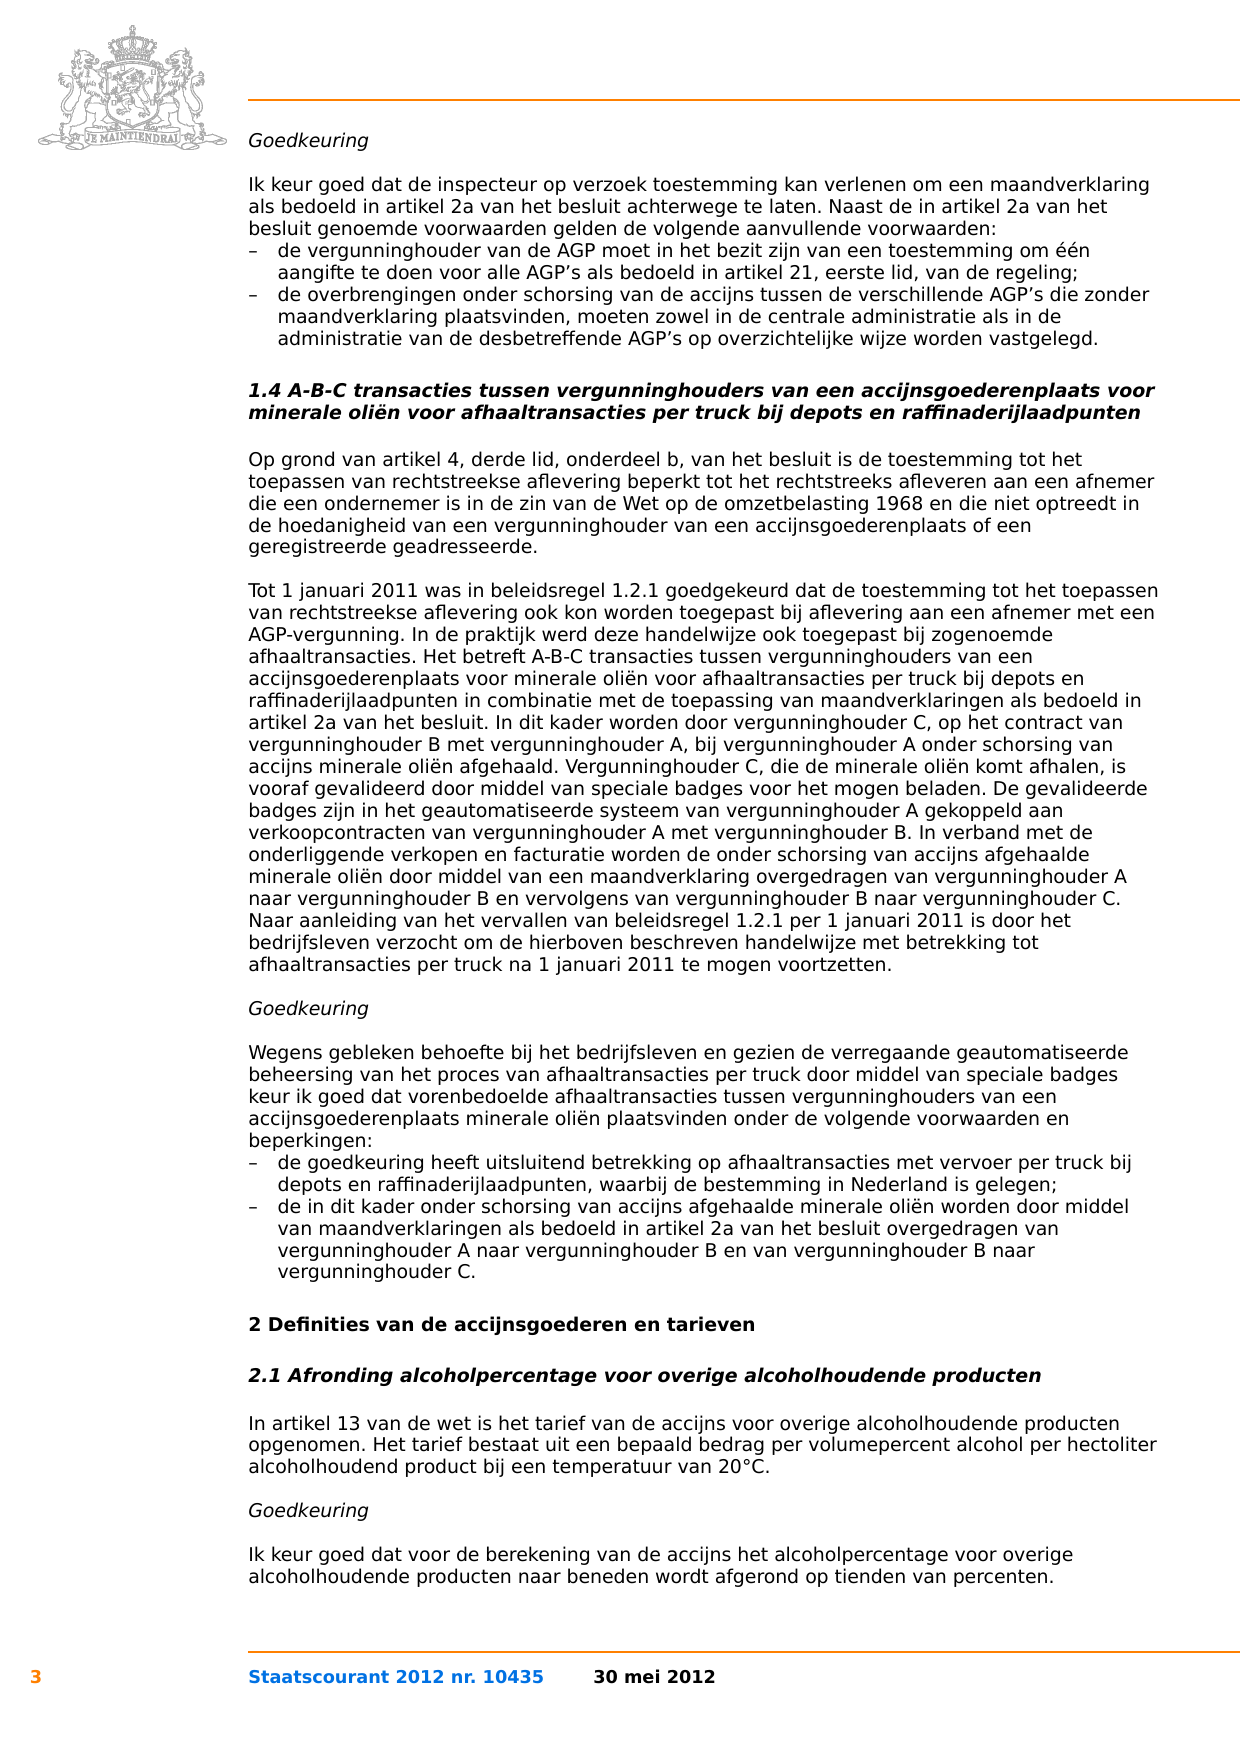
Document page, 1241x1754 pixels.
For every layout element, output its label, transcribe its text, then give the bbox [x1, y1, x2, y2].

picture [38, 25, 227, 150]
subtitle 2 Definities van de accijnsgoederen en tarieven [248, 1313, 1163, 1335]
text Wegens gebleken behoefte bij het bedrijfsleven en gezien de verregaande geautomatiseerde beheersing van het proces van afhaaltransacties per truck door middel van speciale badges keur ik goed dat vorenbedoelde afhaaltransacties tussen vergunninghouders van een accijnsgoederenplaats minerale oliën plaatsvinden onder de volgende voorwaarden en beperkingen: [248, 1042, 1163, 1152]
text Ik keur goed dat de inspecteur op verzoek toestemming kan verlenen om een maandverklaring als bedoeld in artikel 2a van het besluit achterwege te laten. Naast de in artikel 2a van het besluit genoemde voorwaarden gelden de volgende aanvullende voorwaarden: [248, 174, 1163, 240]
text Op grond van artikel 4, derde lid, onderdeel b, van het besluit is de toestemming tot het toepassen van rechtstreekse aflevering beperkt tot het rechtstreeks afleveren aan een afnemer die een ondernemer is in de zin van de Wet op de omzetbelasting 1968 en die niet optreedt in de hoedanigheid van een vergunninghouder van een accijnsgoederenplaats of een geregistreerde geadresseerde. [248, 448, 1163, 558]
text – de overbrengingen onder schorsing van de accijns tussen de verschillende AGP’s die zonder maandverklaring plaatsvinden, moeten zowel in de centrale administratie als in de administratie van de desbetreffende AGP’s op overzichtelijke wijze worden vastgelegd. [248, 284, 1163, 349]
text Ik keur goed dat voor de berekening van de accijns het alcoholpercentage voor overige alcoholhoudende producten naar beneden wordt afgerond op tienden van percenten. [248, 1544, 1163, 1588]
text – de vergunninghouder van de AGP moet in het bezit zijn van een toestemming om één aangifte te doen voor alle AGP’s als bedoeld in artikel 21, eerste lid, van de regeling; [248, 240, 1163, 284]
text Tot 1 januari 2011 was in beleidsregel 1.2.1 goedgekeurd dat de toestemming tot het toepassen van rechtstreekse aflevering ook kon worden toegepast bij aflevering aan een afnemer met een AGP-vergunning. In de praktijk werd deze handelwijze ook toegepast bij zogenoemde afhaaltransacties. Het betreft A-B-C transacties tussen vergunninghouders van een accijnsgoederenplaats voor minerale oliën voor afhaaltransacties per truck bij depots en raffinaderijlaadpunten in combinatie met de toepassing van maandverklaringen als bedoeld in artikel 2a van het besluit. In dit kader worden door vergunninghouder C, op het contract van vergunninghouder B met vergunninghouder A, bij vergunninghouder A onder schorsing van accijns minerale oliën afgehaald. Vergunninghouder C, die de minerale oliën komt afhalen, is vooraf gevalideerd door middel van speciale badges voor het mogen beladen. De gevalideerde badges zijn in het geautomatiseerde systeem van vergunninghouder A gekoppeld aan verkoopcontracten van vergunninghouder A met vergunninghouder B. In verband met de onderliggende verkopen en facturatie worden de onder schorsing van accijns afgehaalde minerale oliën door middel van een maandverklaring overgedragen van vergunninghouder A naar vergunninghouder B en vervolgens van vergunninghouder B naar vergunninghouder C. Naar aanleiding van het vervallen van beleidsregel 1.2.1 per 1 januari 2011 is door het bedrijfsleven verzocht om de hierboven beschreven handelwijze met betrekking tot afhaaltransacties per truck na 1 januari 2011 te mogen voortzetten. [248, 580, 1163, 976]
subtitle 1.4 A-B-C transacties tussen vergunninghouders van een accijnsgoederenplaats voor minerale oliën voor afhaaltransacties per truck bij depots en raffinaderijlaadpunten [248, 379, 1163, 423]
text – de goedkeuring heeft uitsluitend betrekking op afhaaltransacties met vervoer per truck bij depots en raffinaderijlaadpunten, waarbij de bestemming in Nederland is gelegen; [248, 1152, 1163, 1196]
subtitle Goedkeuring [248, 130, 1163, 152]
subtitle Goedkeuring [248, 998, 1163, 1020]
text In artikel 13 van de wet is het tarief van de accijns voor overige alcoholhoudende producten opgenomen. Het tarief bestaat uit een bepaald bedrag per volumepercent alcohol per hectoliter alcoholhoudend product bij een temperatuur van 20°C. [248, 1412, 1163, 1478]
subtitle Goedkeuring [248, 1500, 1163, 1522]
text – de in dit kader onder schorsing van accijns afgehaalde minerale oliën worden door middel van maandverklaringen als bedoeld in artikel 2a van het besluit overgedragen van vergunninghouder A naar vergunninghouder B en van vergunninghouder B naar vergunninghouder C. [248, 1196, 1163, 1283]
subtitle 2.1 Afronding alcoholpercentage voor overige alcoholhoudende producten [248, 1365, 1163, 1387]
